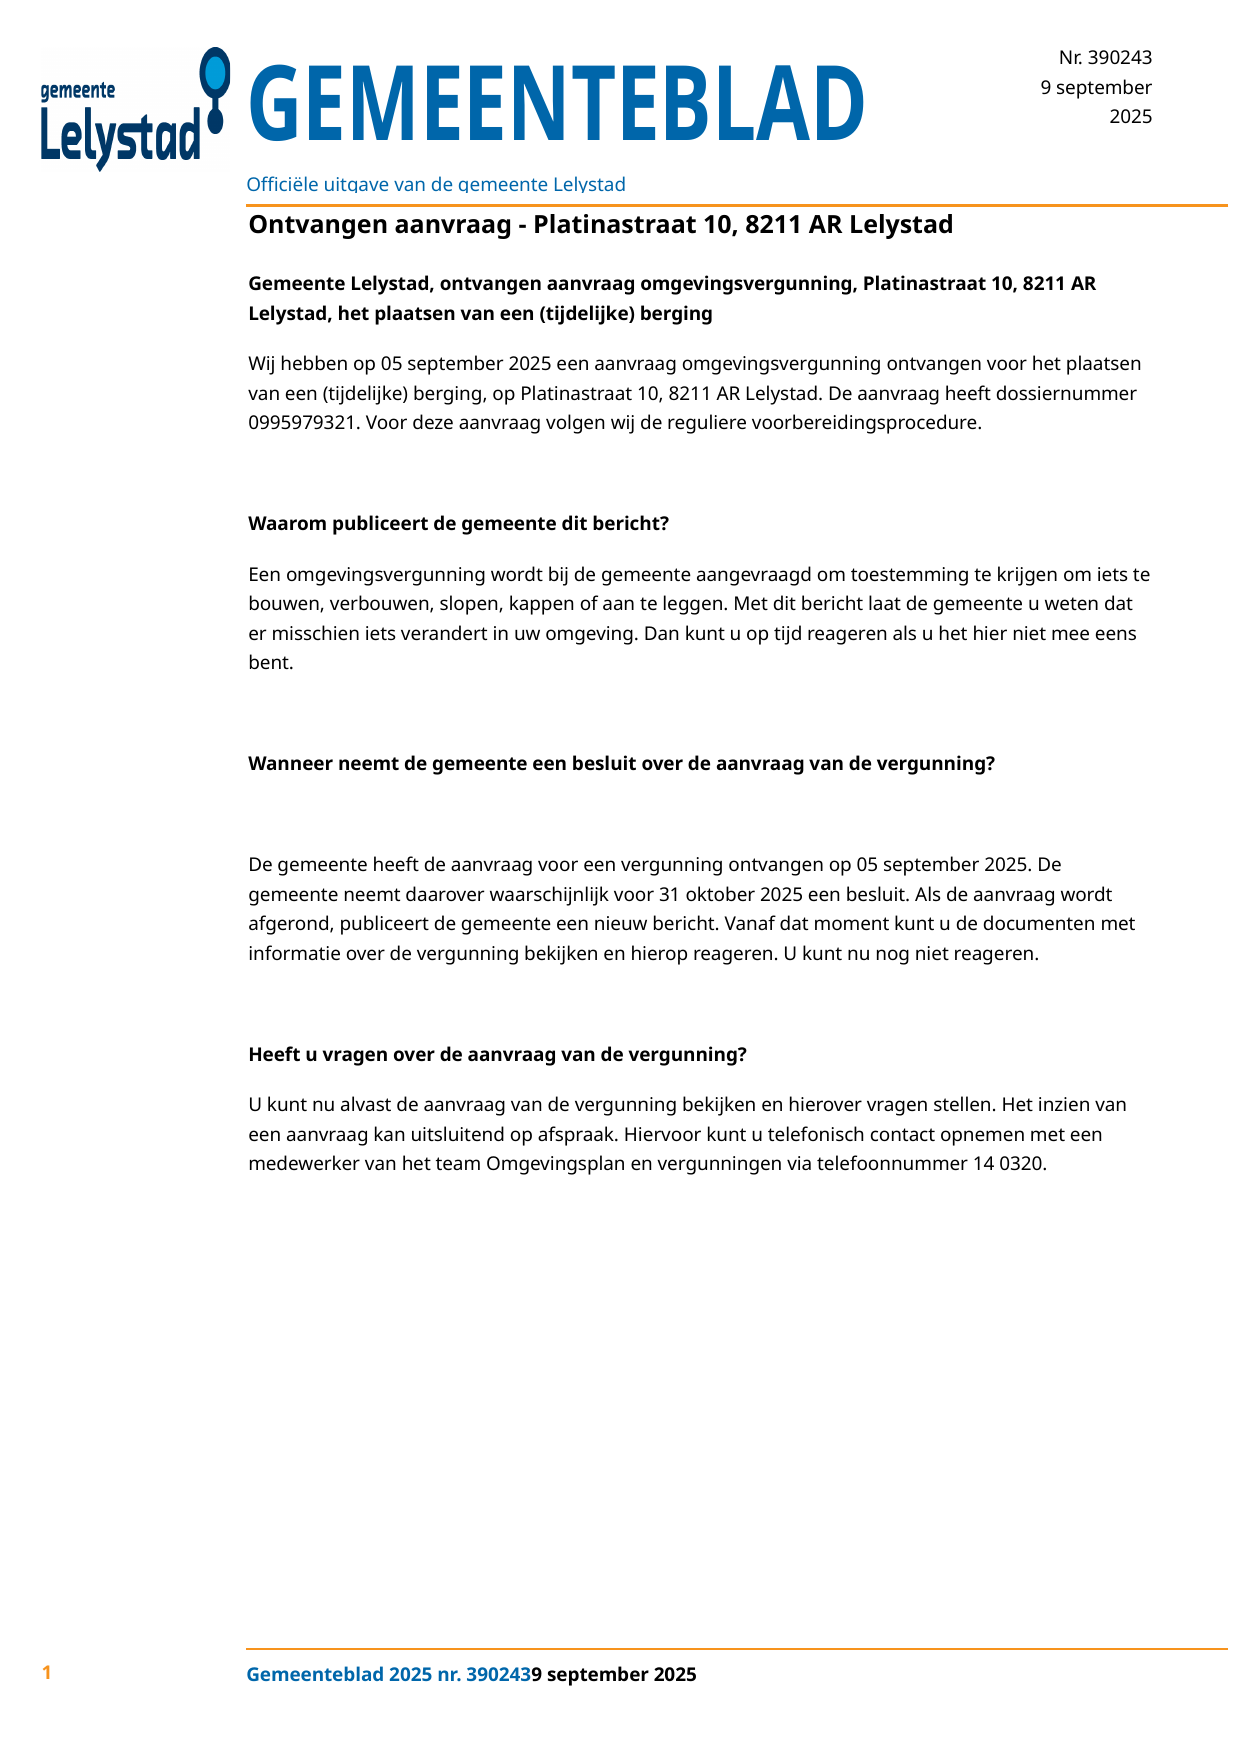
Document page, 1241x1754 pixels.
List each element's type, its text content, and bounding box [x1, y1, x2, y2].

text Wanneer neemt de gemeente een besluit over de aanvraag van de vergunning? [248, 750, 1152, 776]
text Een omgevingsvergunning wordt bij de gemeente aangevraagd om toestemming te krijgen om iets te bouwen, verbouwen, slopen, kappen of aan te leggen. Met dit bericht laat de gemeente u weten dat er misschien iets verandert in uw omgeving. Dan kunt u op tijd reageren als u het hier niet mee eens bent. [248, 561, 1152, 675]
text Wij hebben op 05 september 2025 een aanvraag omgevingsvergunning ontvangen voor het plaatsen van een (tijdelijke) berging, op Platinastraat 10, 8211 AR Lelystad. De aanvraag heeft dossiernummer 0995979321. Voor deze aanvraag volgen wij de reguliere voorbereidingsprocedure. [248, 350, 1152, 435]
text Ontvangen aanvraag - Platinastraat 10, 8211 AR Lelystad [248, 207, 1152, 241]
text Waarom publiceert de gemeente dit bericht? [248, 510, 1152, 536]
text Heeft u vragen over de aanvraag van de vergunning? [248, 1041, 1152, 1066]
text De gemeente heeft de aanvraag voor een vergunning ontvangen op 05 september 2025. De gemeente neemt daarover waarschijnlijk voor 31 oktober 2025 een besluit. Als de aanvraag wordt afgerond, publiceert de gemeente een nieuw bericht. Vanaf dat moment kunt u de documenten met informatie over de vergunning bekijken en hierop reageren. U kunt nu nog niet reageren. [248, 851, 1152, 966]
text U kunt nu alvast de aanvraag van de vergunning bekijken en hierover vragen stellen. Het inzien van een aanvraag kan uitsluitend op afspraak. Hiervoor kunt u telefonisch contact opnemen met een medewerker van het team Omgevingsplan en vergunningen via telefoonnummer 14 0320. [248, 1091, 1152, 1176]
picture [41, 47, 231, 172]
text Gemeente Lelystad, ontvangen aanvraag omgevingsvergunning, Platinastraat 10, 8211 AR Lelystad, het plaatsen van een (tijdelijke) berging [248, 270, 1152, 326]
